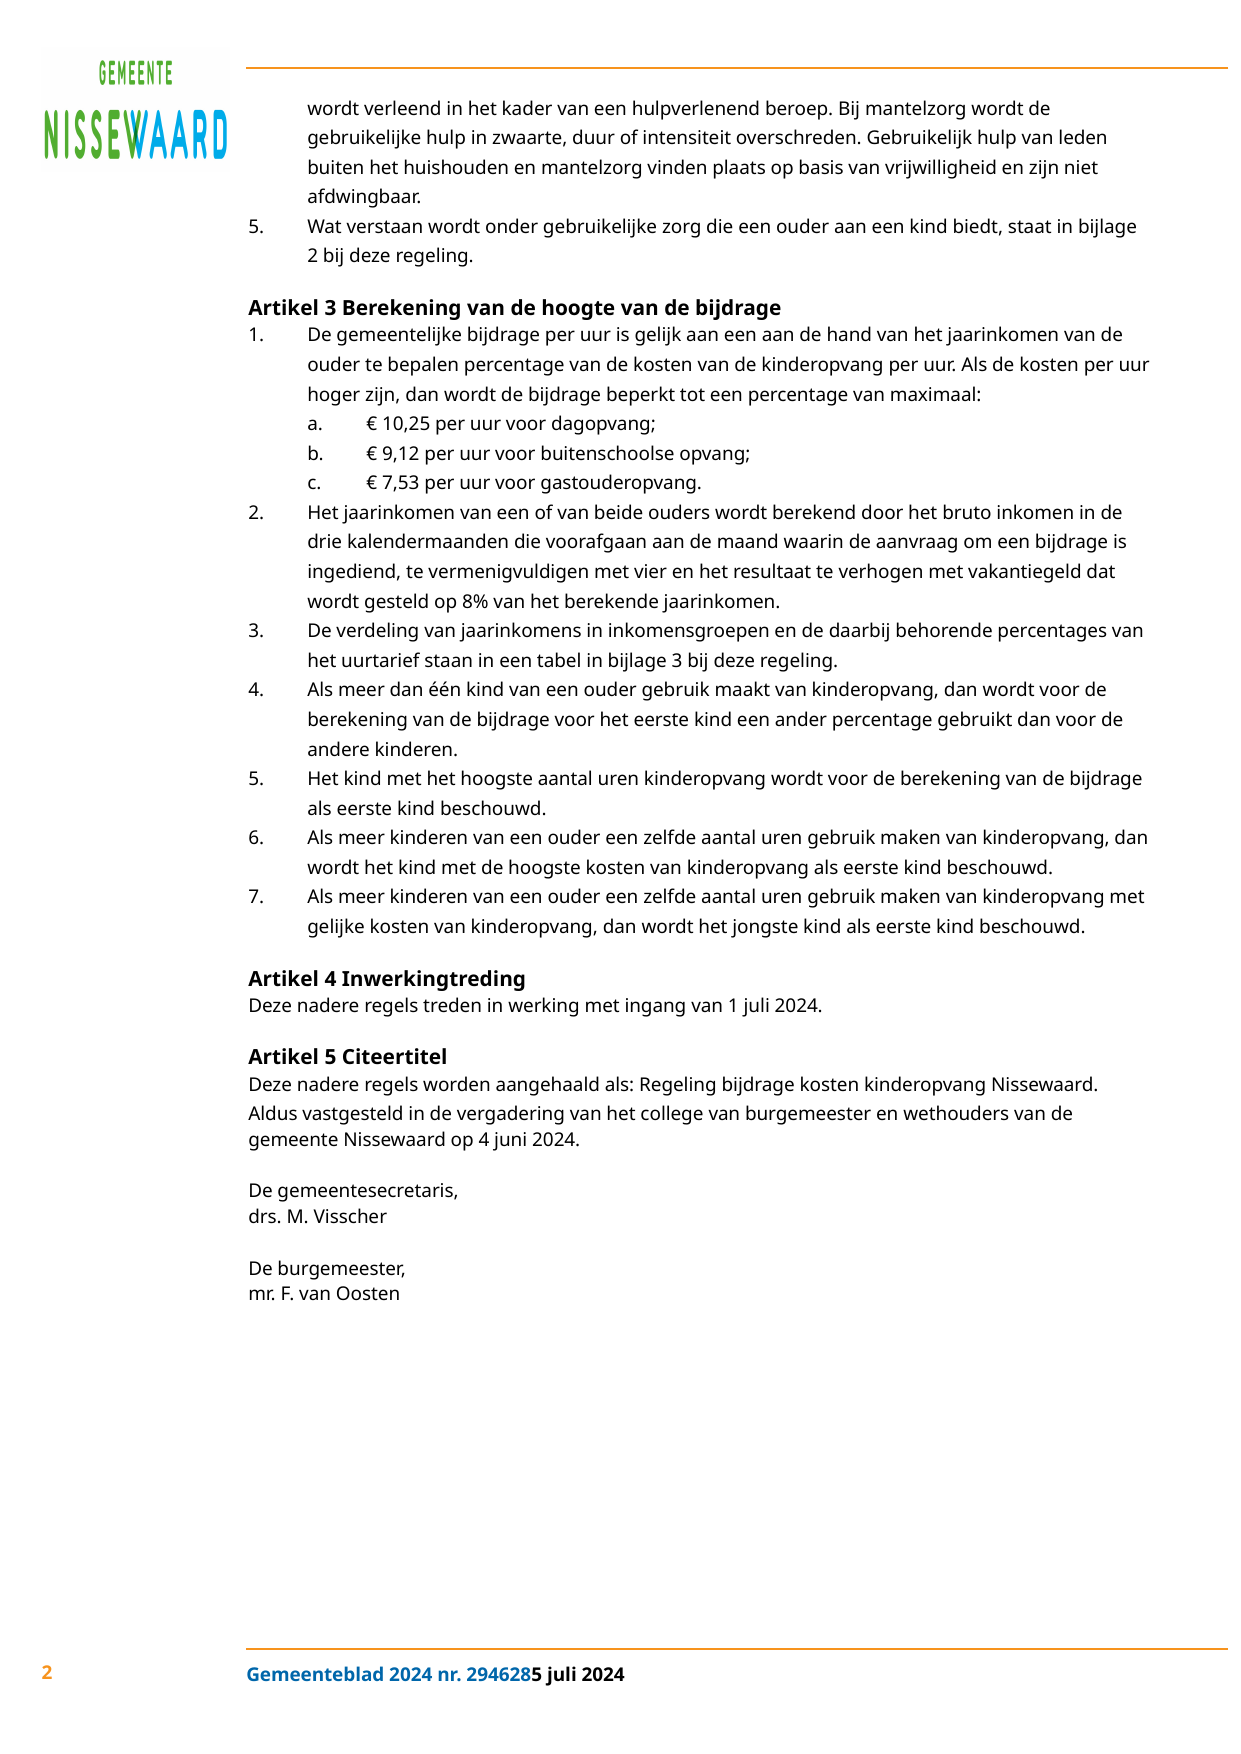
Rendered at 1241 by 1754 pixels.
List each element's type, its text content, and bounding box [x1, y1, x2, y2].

list Als meer dan één kind van een ouder gebruik maakt van kinderopvang, dan wordt voor de berekening van de bijdrage voor het eerste kind een ander percentage gebruikt dan voor de andere kinderen. [248, 677, 1152, 761]
list De gemeentelijke bijdrage per uur is gelijk aan een aan de hand van het jaarinkomen van de ouder te bepalen percentage van de kosten van de kinderopvang per uur. Als de kosten per uur hoger zijn, dan wordt de bijdrage beperkt tot een percentage van maximaal: [248, 322, 1152, 406]
list € 10,25 per uur voor dagopvang; [307, 410, 1152, 436]
list € 9,12 per uur voor buitenschoolse opvang; [307, 440, 1152, 466]
list Het jaarinkomen van een of van beide ouders wordt berekend door het bruto inkomen in de drie kalendermaanden die voorafgaan aan de maand waarin de aanvraag om een bijdrage is ingediend, te vermenigvuldigen met vier en het resultaat te verhogen met vakantiegeld dat wordt gesteld op 8% van het berekende jaarinkomen. [248, 499, 1152, 613]
list Als meer kinderen van een ouder een zelfde aantal uren gebruik maken van kinderopvang met gelijke kosten van kinderopvang, dan wordt het jongste kind als eerste kind beschouwd. [248, 884, 1152, 939]
text Deze nadere regels worden aangehaald als: Regeling bijdrage kosten kinderopvang Nissewaard. [248, 1071, 1152, 1097]
text De burgemeester, [248, 1255, 1152, 1281]
list De verdeling van jaarinkomens in inkomensgroepen en de daarbij behorende percentages van het uurtarief staan in een tabel in bijlage 3 bij deze regeling. [248, 617, 1152, 673]
text mr. F. van Oosten [248, 1281, 1152, 1306]
text Aldus vastgesteld in de vergadering van het college van burgemeester en wethouders van de gemeente Nissewaard op 4 juni 2024. [248, 1101, 1152, 1152]
list € 7,53 per uur voor gastouderopvang. [307, 469, 1152, 495]
text Artikel 4 Inwerkingtreding [248, 964, 1152, 992]
list Als meer kinderen van een ouder een zelfde aantal uren gebruik maken van kinderopvang, dan wordt het kind met de hoogste kosten van kinderopvang als eerste kind beschouwd. [248, 824, 1152, 880]
list Het kind met het hoogste aantal uren kinderopvang wordt voor de berekening van de bijdrage als eerste kind beschouwd. [248, 765, 1152, 821]
text Artikel 5 Citeertitel [248, 1042, 1152, 1071]
text De gemeentesecretaris, [248, 1178, 1152, 1203]
text Artikel 3 Berekening van de hoogte van de bijdrage [248, 293, 1152, 322]
text drs. M. Visscher [248, 1203, 1152, 1229]
list wordt verleend in het kader van een hulpverlenend beroep. Bij mantelzorg wordt de gebruikelijke hulp in zwaarte, duur of intensiteit overschreden. Gebruikelijk hulp van leden buiten het huishouden en mantelzorg vinden plaats op basis van vrijwilligheid en zijn niet afdwingbaar. [248, 95, 1152, 209]
list Wat verstaan wordt onder gebruikelijke zorg die een ouder aan een kind biedt, staat in bijlage 2 bij deze regeling. [248, 213, 1152, 268]
text Deze nadere regels treden in werking met ingang van 1 juli 2024. [248, 992, 1152, 1018]
picture [41, 47, 231, 172]
